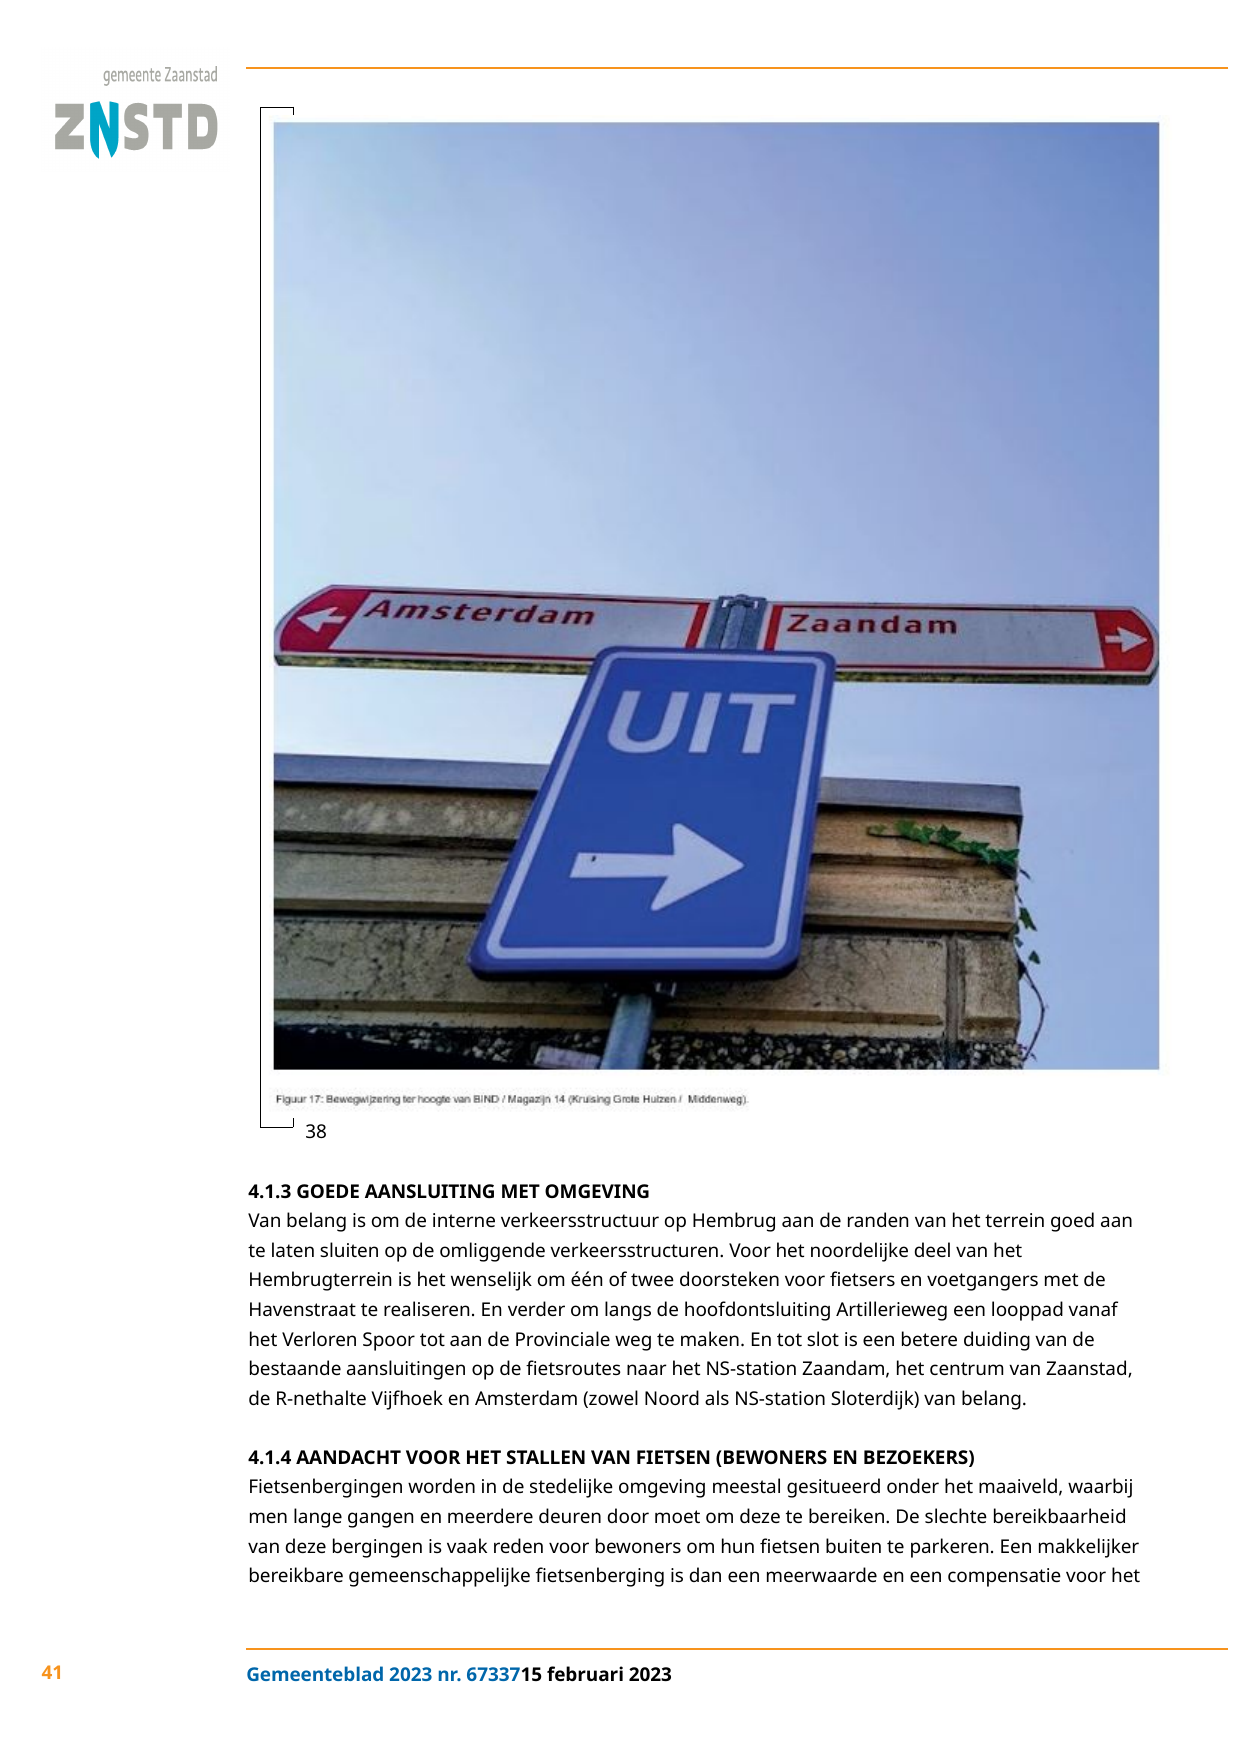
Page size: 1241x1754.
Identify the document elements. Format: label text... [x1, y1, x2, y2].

text Fietsenbergingen worden in de stedelijke omgeving meestal gesitueerd onder het maaiveld, waarbij men lange gangen en meerdere deuren door moet om deze te bereiken. De slechte bereikbaarheid van deze bergingen is vaak reden voor bewoners om hun fietsen buiten te parkeren. Een makkelijker bereikbare gemeenschappelijke fietsenberging is dan een meerwaarde en een compensatie voor het [248, 1474, 1152, 1588]
text 4.1.3 GOEDE AANSLUITING MET OMGEVING [248, 1178, 1152, 1204]
text Van belang is om de interne verkeersstructuur op Hembrug aan de randen van het terrein goed aan te laten sluiten op de omliggende verkeersstructuren. Voor het noordelijke deel van het Hembrugterrein is het wenselijk om één of twee doorsteken voor fietsers en voetgangers met de Havenstraat te realiseren. En verder om langs de hoofdontsluiting Artillerieweg een looppad vanaf het Verloren Spoor tot aan de Provinciale weg te maken. En tot slot is een betere duiding van de bestaande aansluitingen op de fietsroutes naar het NS-station Zaandam, het centrum van Zaanstad, de R-nethalte Vijfhoek en Amsterdam (zowel Noord als NS-station Sloterdijk) van belang. [248, 1207, 1152, 1411]
picture [268, 115, 1173, 1118]
picture [41, 47, 231, 172]
text 38 [248, 95, 1152, 1144]
text 4.1.4 AANDACHT VOOR HET STALLEN VAN FIETSEN (BEWONERS EN BEZOEKERS) [248, 1444, 1152, 1470]
